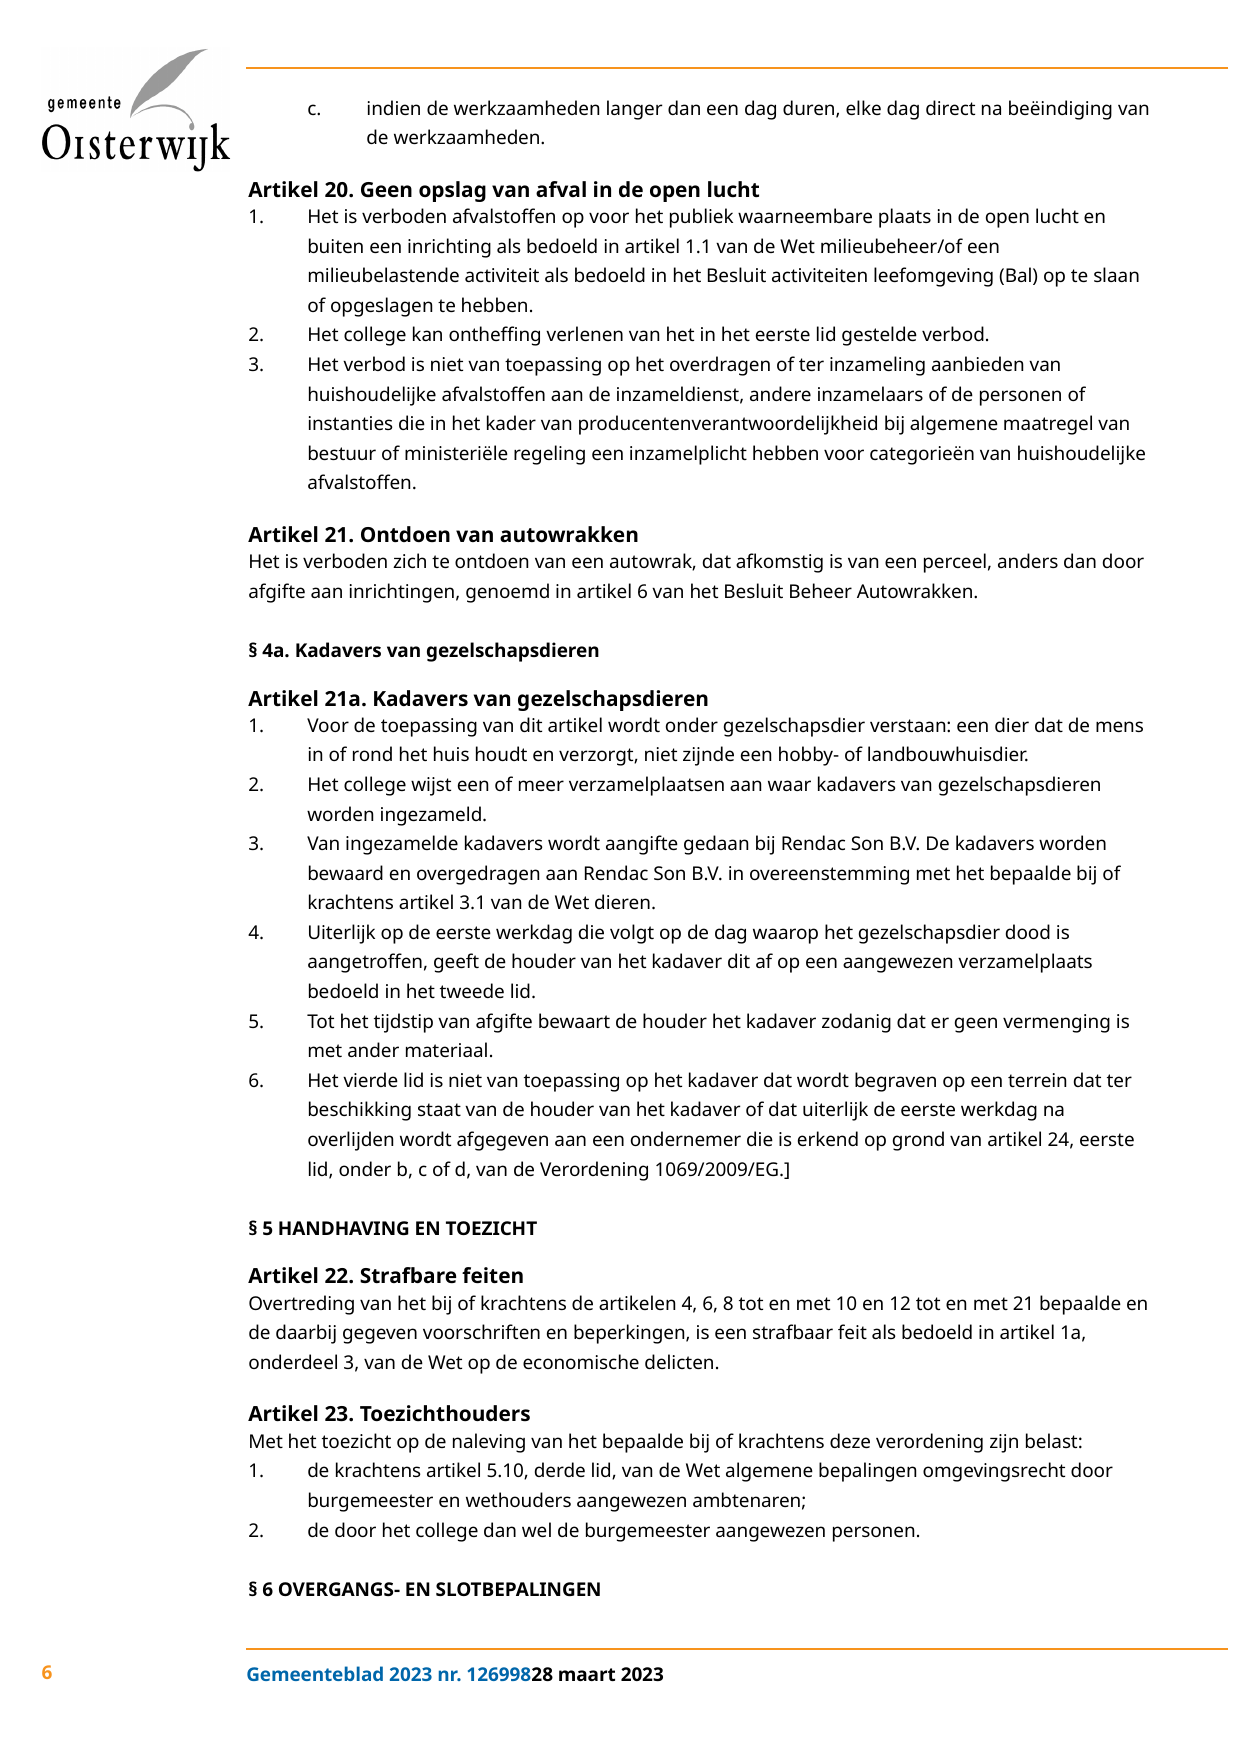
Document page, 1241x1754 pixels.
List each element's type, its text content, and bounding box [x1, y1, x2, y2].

picture [41, 47, 231, 172]
list Uiterlijk op de eerste werkdag die volgt op de dag waarop het gezelschapsdier dood is aangetroffen, geeft de houder van het kadaver dit af op een aangewezen verzamelplaats bedoeld in het tweede lid. [248, 919, 1152, 1004]
text § 4a. Kadavers van gezelschapsdieren [248, 637, 1152, 663]
text Artikel 22. Strafbare feiten [248, 1262, 1152, 1290]
text Artikel 21a. Kadavers van gezelschapsdieren [248, 684, 1152, 712]
list Het college kan ontheffing verlenen van het in het eerste lid gestelde verbod. [248, 322, 1152, 347]
text Artikel 23. Toezichthouders [248, 1399, 1152, 1428]
text Overtreding van het bij of krachtens de artikelen 4, 6, 8 tot en met 10 en 12 tot en met 21 bepaalde en de daarbij gegeven voorschriften en beperkingen, is een strafbaar feit als bedoeld in artikel 1a, onderdeel 3, van de Wet op de economische delicten. [248, 1290, 1152, 1375]
list Van ingezamelde kadavers wordt aangifte gedaan bij Rendac Son B.V. De kadavers worden bewaard en overgedragen aan Rendac Son B.V. in overeenstemming met het bepaalde bij of krachtens artikel 3.1 van de Wet dieren. [248, 830, 1152, 915]
list Het is verboden afvalstoffen op voor het publiek waarneembare plaats in de open lucht en buiten een inrichting als bedoeld in artikel 1.1 van de Wet milieubeheer/of een milieubelastende activiteit als bedoeld in het Besluit activiteiten leefomgeving (Bal) op te slaan of opgeslagen te hebben. [248, 203, 1152, 318]
list indien de werkzaamheden langer dan een dag duren, elke dag direct na beëindiging van de werkzaamheden. [307, 95, 1152, 150]
list de krachtens artikel 5.10, derde lid, van de Wet algemene bepalingen omgevingsrecht door burgemeester en wethouders aangewezen ambtenaren; [248, 1458, 1152, 1513]
list de door het college dan wel de burgemeester aangewezen personen. [248, 1517, 1152, 1542]
list Voor de toepassing van dit artikel wordt onder gezelschapsdier verstaan: een dier dat de mens in of rond het huis houdt en verzorgt, niet zijnde een hobby- of landbouwhuisdier. [248, 712, 1152, 767]
text Artikel 21. Ontdoen van autowrakken [248, 520, 1152, 548]
list Het college wijst een of meer verzamelplaatsen aan waar kadavers van gezelschapsdieren worden ingezameld. [248, 771, 1152, 827]
list Tot het tijdstip van afgifte bewaart de houder het kadaver zodanig dat er geen vermenging is met ander materiaal. [248, 1008, 1152, 1063]
text Met het toezicht op de naleving van het bepaalde bij of krachtens deze verordening zijn belast: [248, 1428, 1152, 1454]
text Artikel 20. Geen opslag van afval in de open lucht [248, 175, 1152, 203]
text Het is verboden zich te ontdoen van een autowrak, dat afkomstig is van een perceel, anders dan door afgifte aan inrichtingen, genoemd in artikel 6 van het Besluit Beheer Autowrakken. [248, 548, 1152, 604]
text § 6 OVERGANGS- EN SLOTBEPALINGEN [248, 1576, 1152, 1602]
list Het verbod is niet van toepassing op het overdragen of ter inzameling aanbieden van huishoudelijke afvalstoffen aan de inzameldienst, andere inzamelaars of de personen of instanties die in het kader van producentenverantwoordelijkheid bij algemene maatregel van bestuur of ministeriële regeling een inzamelplicht hebben voor categorieën van huishoudelijke afvalstoffen. [248, 351, 1152, 495]
list Het vierde lid is niet van toepassing op het kadaver dat wordt begraven op een terrein dat ter beschikking staat van de houder van het kadaver of dat uiterlijk de eerste werkdag na overlijden wordt afgegeven aan een ondernemer die is erkend op grond van artikel 24, eerste lid, onder b, c of d, van de Verordening 1069/2009/EG.] [248, 1067, 1152, 1182]
text § 5 HANDHAVING EN TOEZICHT [248, 1215, 1152, 1241]
